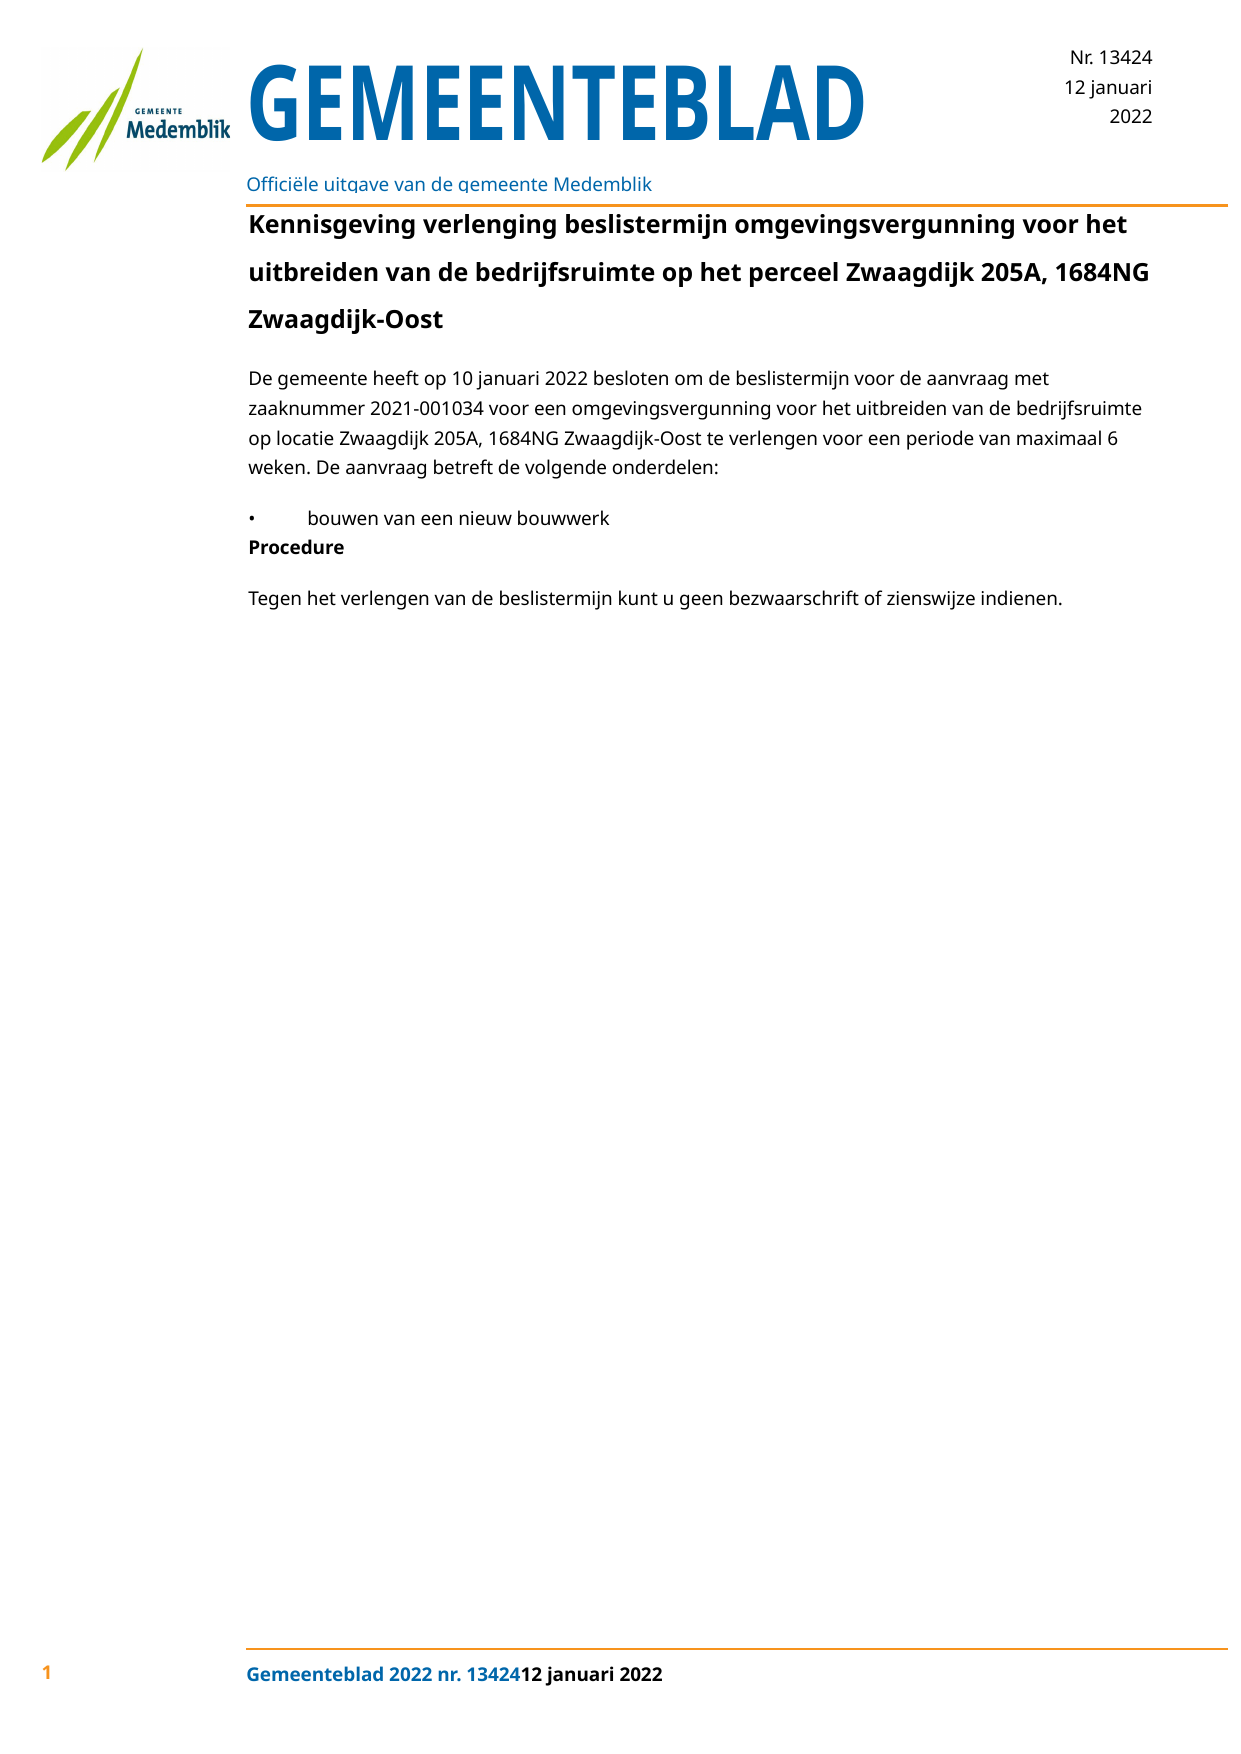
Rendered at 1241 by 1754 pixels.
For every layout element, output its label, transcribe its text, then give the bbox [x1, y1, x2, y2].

text Kennisgeving verlenging beslistermijn omgevingsvergunning voor het uitbreiden van de bedrijfsruimte op het perceel Zwaagdijk 205A, 1684NG Zwaagdijk-Oost [248, 207, 1152, 336]
text Procedure [248, 534, 1152, 560]
picture [41, 47, 231, 172]
text De gemeente heeft op 10 januari 2022 besloten om de beslistermijn voor de aanvraag met zaaknummer 2021-001034 voor een omgevingsvergunning voor het uitbreiden van de bedrijfsruimte op locatie Zwaagdijk 205A, 1684NG Zwaagdijk-Oost te verlengen voor een periode van maximaal 6 weken. De aanvraag betreft de volgende onderdelen: [248, 366, 1152, 480]
text Tegen het verlengen van de beslistermijn kunt u geen bezwaarschrift of zienswijze indienen. [248, 585, 1152, 610]
list bouwen van een nieuw bouwwerk [248, 505, 1152, 530]
